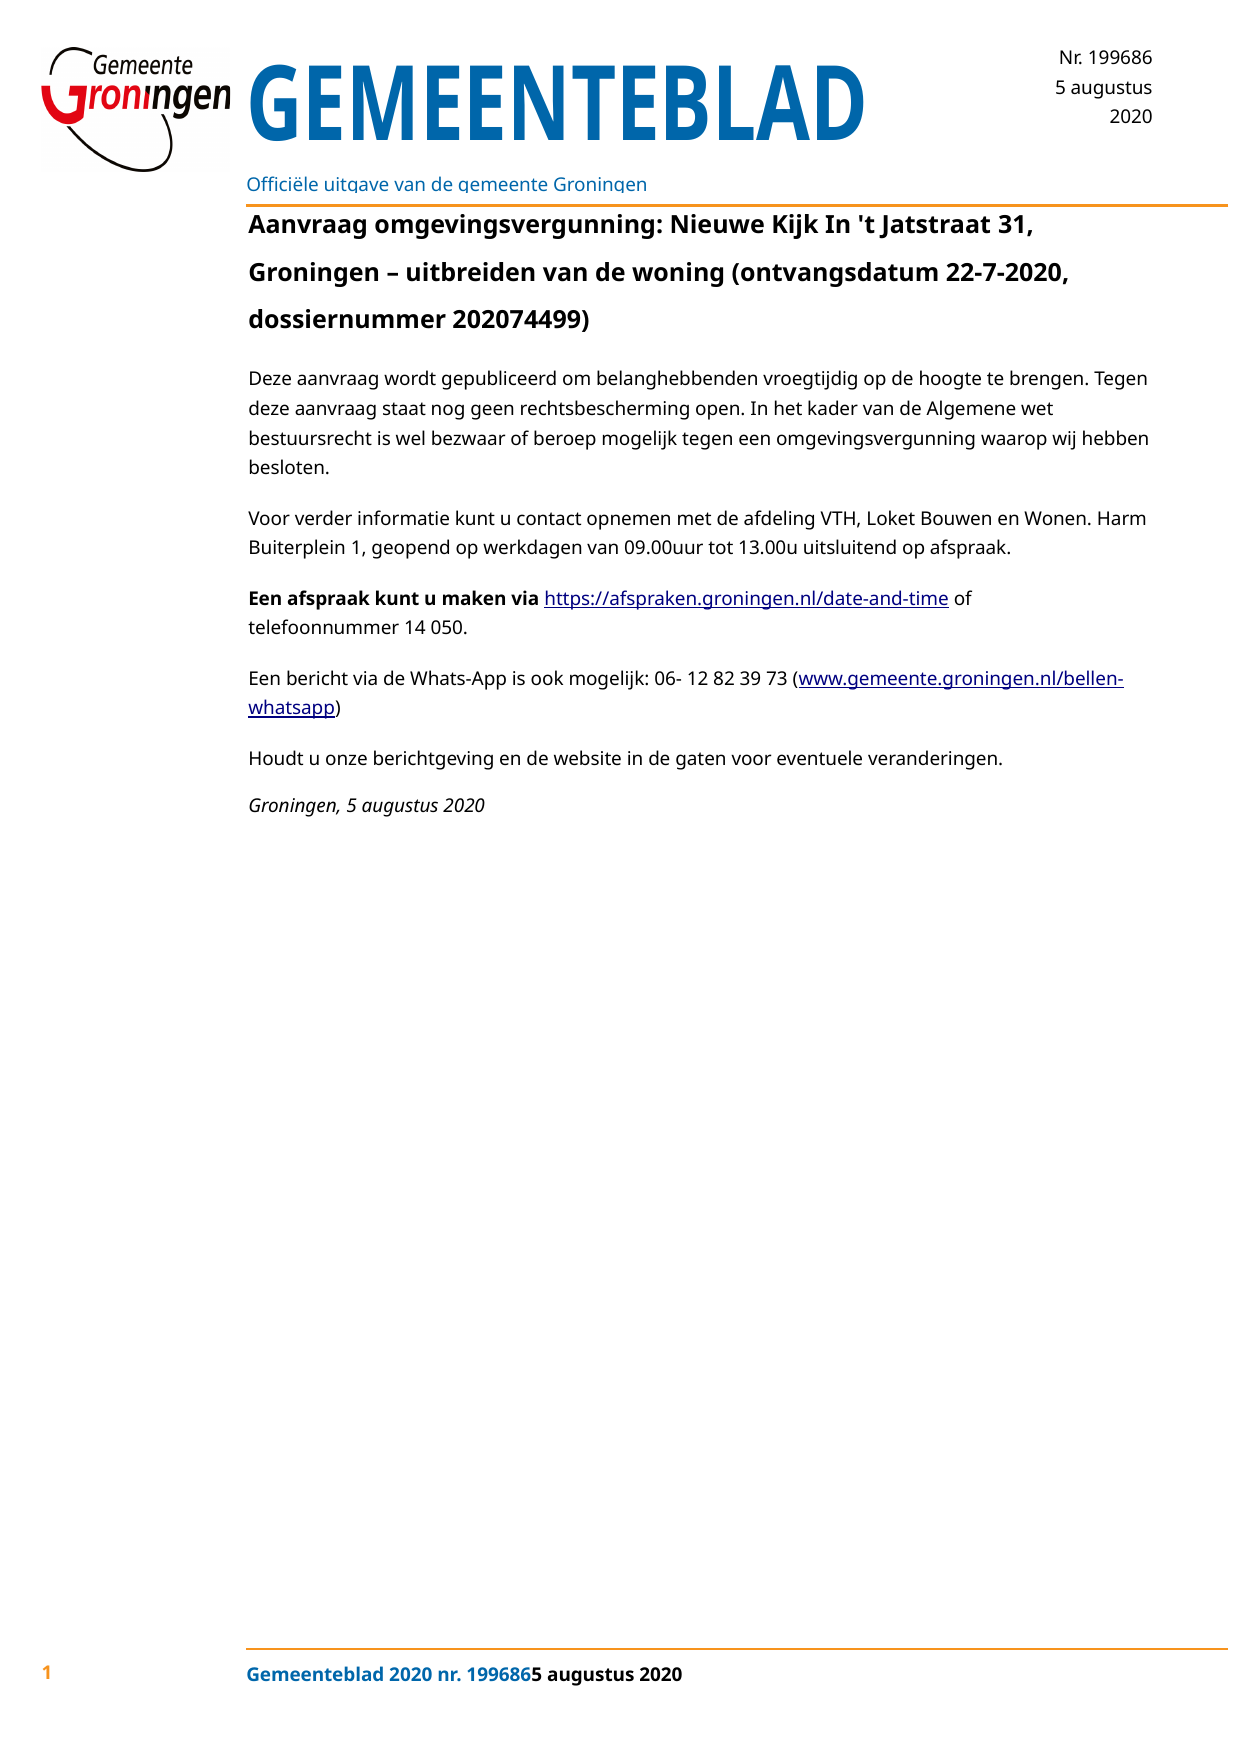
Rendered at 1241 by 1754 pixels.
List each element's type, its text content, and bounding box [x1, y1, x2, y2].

text Aanvraag omgevingsvergunning: Nieuwe Kijk In 't Jatstraat 31, Groningen – uitbreiden van de woning (ontvangsdatum 22-7-2020, dossiernummer 202074499) [248, 207, 1152, 336]
picture [41, 47, 231, 172]
text Een afspraak kunt u maken via https://afspraken.groningen.nl/date-and-time of telefoonnummer 14 050. [248, 585, 1152, 640]
text Een bericht via de Whats-App is ook mogelijk: 06- 12 82 39 73 (www.gemeente.groningen.nl/bellen-whatsapp) [248, 665, 1152, 720]
text Voor verder informatie kunt u contact opnemen met de afdeling VTH, Loket Bouwen en Wonen. Harm Buiterplein 1, geopend op werkdagen van 09.00uur tot 13.00u uitsluitend op afspraak. [248, 505, 1152, 560]
text Groningen, 5 augustus 2020 [248, 792, 1152, 818]
text Deze aanvraag wordt gepubliceerd om belanghebbenden vroegtijdig op de hoogte te brengen. Tegen deze aanvraag staat nog geen rechtsbescherming open. In het kader van de Algemene wet bestuursrecht is wel bezwaar of beroep mogelijk tegen een omgevingsvergunning waarop wij hebben besloten. [248, 366, 1152, 480]
text Houdt u onze berichtgeving en de website in de gaten voor eventuele veranderingen. [248, 745, 1152, 770]
